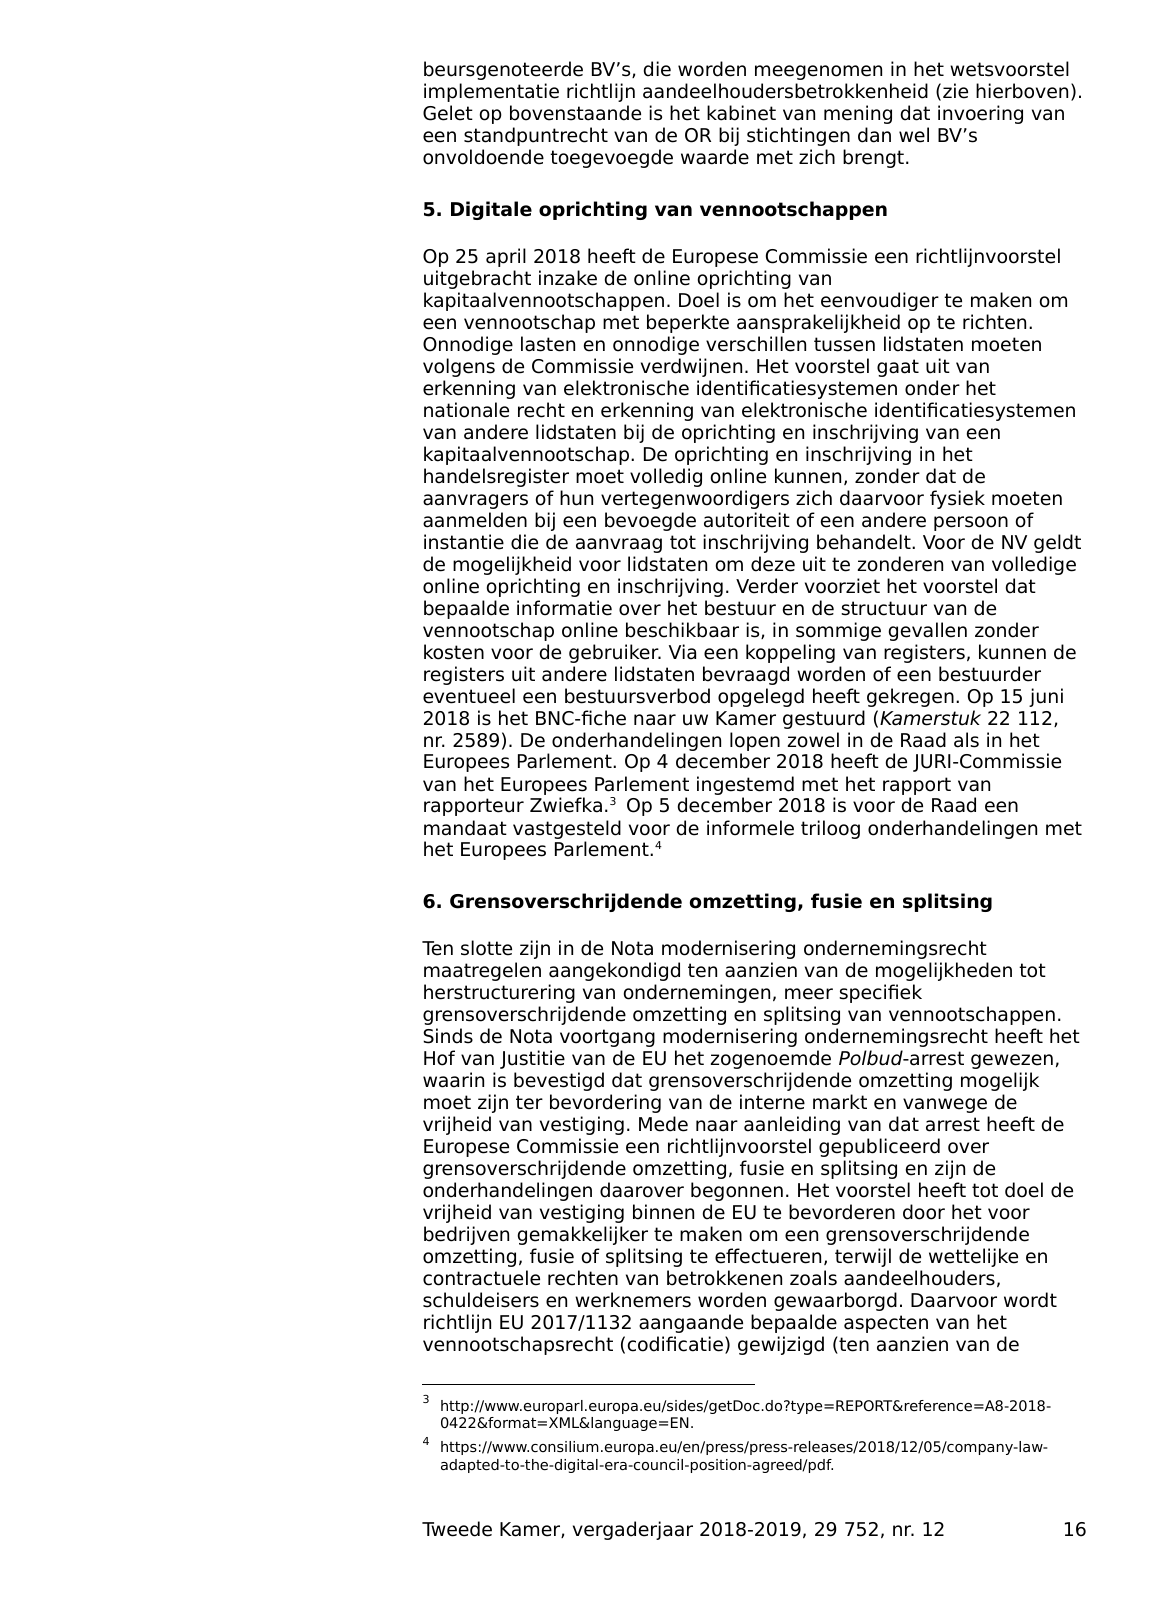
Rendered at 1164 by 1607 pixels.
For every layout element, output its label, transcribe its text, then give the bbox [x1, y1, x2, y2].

text https://www.consilium.europa.eu/en/press/press-releases/2018/12/05/company-law-adapted-to-the-digital-era-council-position-agreed/pdf. [422, 1435, 1087, 1474]
text Op 25 april 2018 heeft de Europese Commissie een richtlijnvoorstel uitgebracht inzake de online oprichting van kapitaalvennootschappen. Doel is om het eenvoudiger te maken om een vennootschap met beperkte aansprakelijkheid op te richten. Onnodige lasten en onnodige verschillen tussen lidstaten moeten volgens de Commissie verdwijnen. Het voorstel gaat uit van erkenning van elektronische identificatiesystemen onder het nationale recht en erkenning van elektronische identificatiesystemen van andere lidstaten bij de oprichting en inschrijving van een kapitaalvennootschap. De oprichting en inschrijving in het handelsregister moet volledig online kunnen, zonder dat de aanvragers of hun vertegenwoordigers zich daarvoor fysiek moeten aanmelden bij een bevoegde autoriteit of een andere persoon of instantie die de aanvraag tot inschrijving behandelt. Voor de NV geldt de mogelijkheid voor lidstaten om deze uit te zonderen van volledige online oprichting en inschrijving. Verder voorziet het voorstel dat bepaalde informatie over het bestuur en de structuur van de vennootschap online beschikbaar is, in sommige gevallen zonder kosten voor de gebruiker. Via een koppeling van registers, kunnen de registers uit andere lidstaten bevraagd worden of een bestuurder eventueel een bestuursverbod opgelegd heeft gekregen. Op 15 juni 2018 is het BNC-fiche naar uw Kamer gestuurd (Kamerstuk 22 112, nr. 2589). De onderhandelingen lopen zowel in de Raad als in het Europees Parlement. Op 4 december 2018 heeft de JURI-Commissie van het Europees Parlement ingestemd met het rapport van rapporteur Zwiefka. Op 5 december 2018 is voor de Raad een mandaat vastgesteld voor de informele triloog onderhandelingen met het Europees Parlement. [422, 246, 1087, 861]
text beursgenoteerde BV’s, die worden meegenomen in het wetsvoorstel implementatie richtlijn aandeelhoudersbetrokkenheid (zie hierboven). Gelet op bovenstaande is het kabinet van mening dat invoering van een standpuntrecht van de OR bij stichtingen dan wel BV’s onvoldoende toegevoegde waarde met zich brengt. [422, 59, 1087, 169]
subtitle 6. Grensoverschrijdende omzetting, fusie en splitsing [422, 891, 1087, 913]
subtitle 5. Digitale oprichting van vennootschappen [422, 199, 1087, 221]
text Ten slotte zijn in de Nota modernisering ondernemingsrecht maatregelen aangekondigd ten aanzien van de mogelijkheden tot herstructurering van ondernemingen, meer specifiek grensoverschrijdende omzetting en splitsing van vennootschappen. Sinds de Nota voortgang modernisering ondernemingsrecht heeft het Hof van Justitie van de EU het zogenoemde Polbud-arrest gewezen, waarin is bevestigd dat grensoverschrijdende omzetting mogelijk moet zijn ter bevordering van de interne markt en vanwege de vrijheid van vestiging. Mede naar aanleiding van dat arrest heeft de Europese Commissie een richtlijnvoorstel gepubliceerd over grensoverschrijdende omzetting, fusie en splitsing en zijn de onderhandelingen daarover begonnen. Het voorstel heeft tot doel de vrijheid van vestiging binnen de EU te bevorderen door het voor bedrijven gemakkelijker te maken om een grensoverschrijdende omzetting, fusie of splitsing te effectueren, terwijl de wettelijke en contractuele rechten van betrokkenen zoals aandeelhouders, schuldeisers en werknemers worden gewaarborgd. Daarvoor wordt richtlijn EU 2017/1132 aangaande bepaalde aspecten van het vennootschapsrecht (codificatie) gewijzigd (ten aanzien van de [422, 938, 1087, 1356]
text http://www.europarl.europa.eu/sides/getDoc.do?type=REPORT&reference=A8-2018-0422&format=XML&language=EN. [422, 1393, 1087, 1432]
